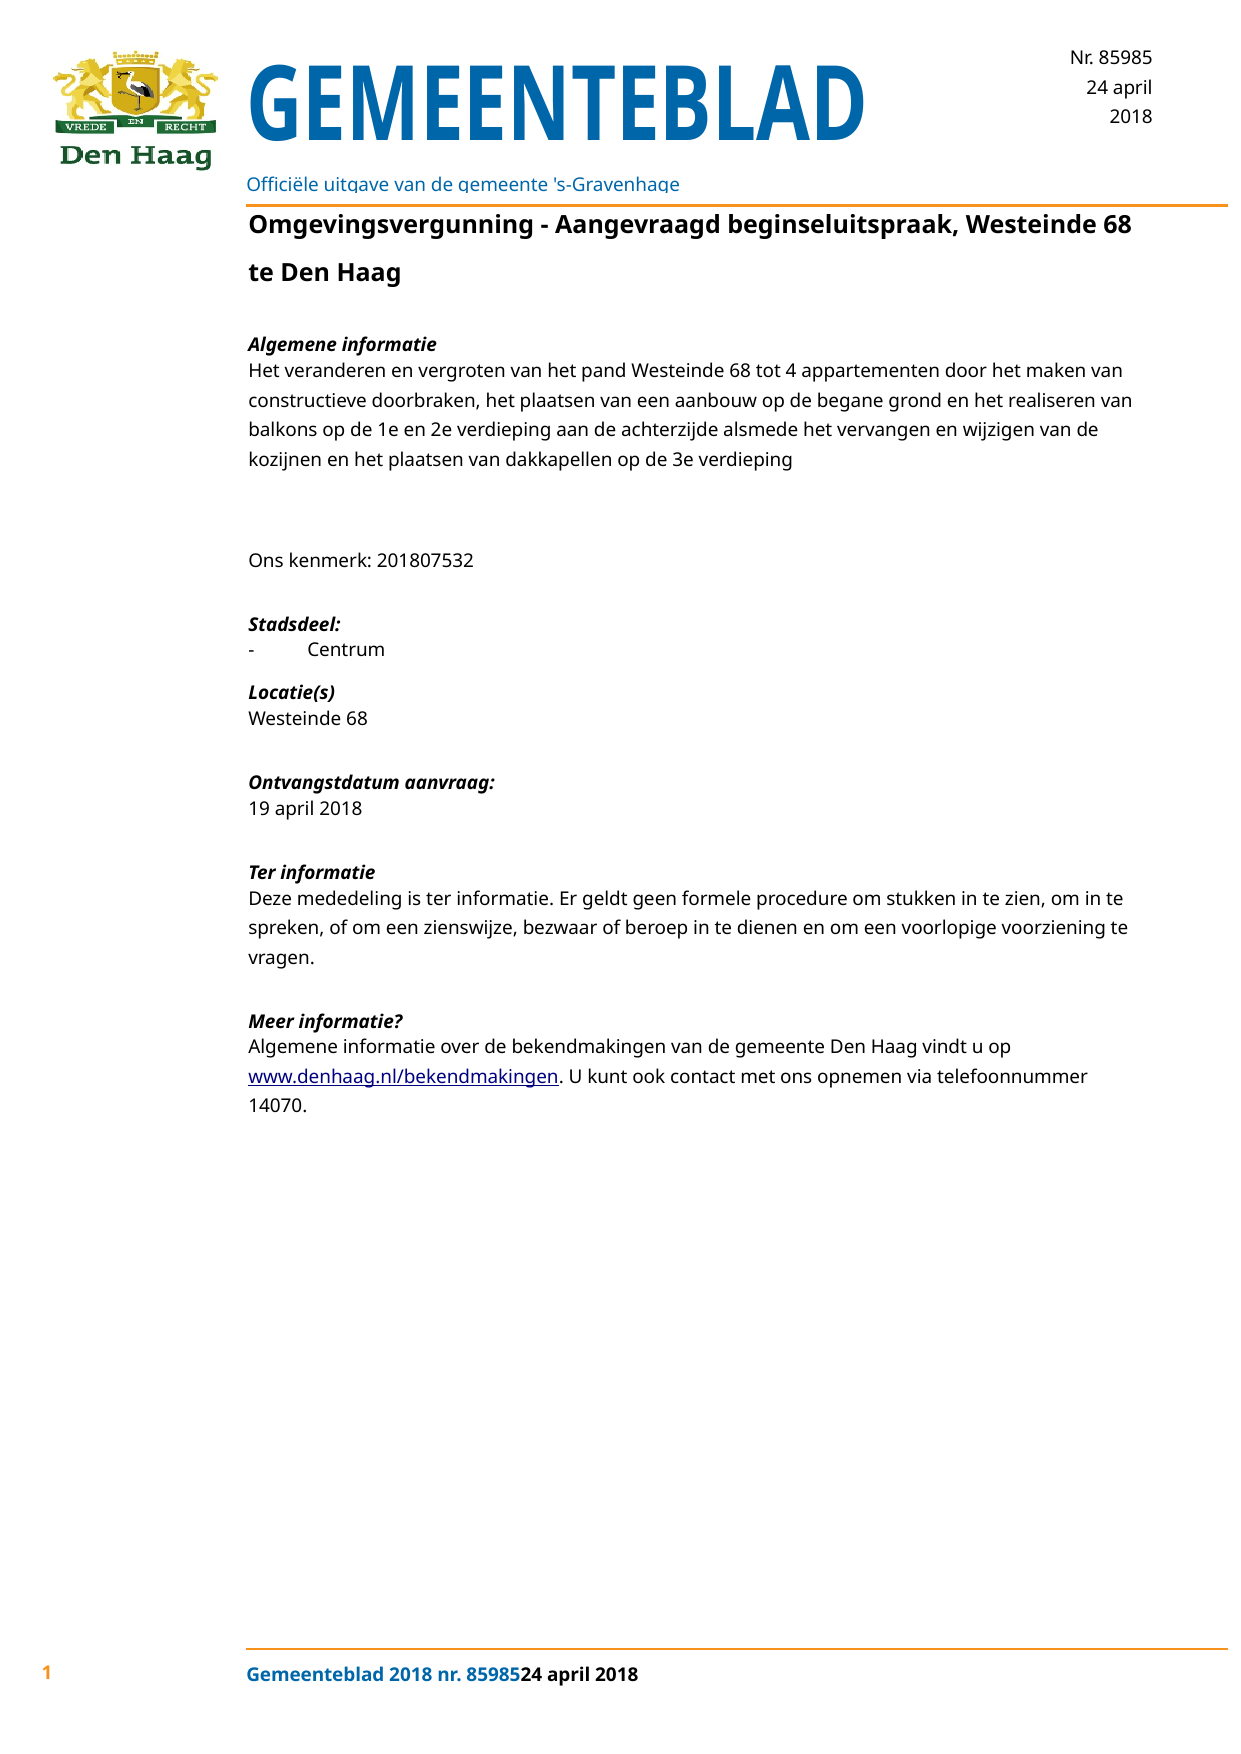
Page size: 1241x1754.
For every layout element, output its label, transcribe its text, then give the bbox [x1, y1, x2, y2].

text 19 april 2018 [248, 795, 1152, 821]
list Centrum [248, 636, 1152, 662]
text Ons kenmerk: 201807532 [248, 547, 1152, 572]
picture [41, 47, 231, 172]
text Westeinde 68 [248, 705, 1152, 731]
text Stadsdeel: [248, 611, 1152, 636]
text Meer informatie? [248, 1008, 1152, 1033]
text Locatie(s) [248, 679, 1152, 705]
text Algemene informatie [248, 331, 1152, 357]
text Het veranderen en vergroten van het pand Westeinde 68 tot 4 appartementen door het maken van constructieve doorbraken, het plaatsen van een aanbouw op de begane grond en het realiseren van balkons op de 1e en 2e verdieping aan de achterzijde alsmede het vervangen en wijzigen van de kozijnen en het plaatsen van dakkapellen op de 3e verdieping [248, 357, 1152, 472]
text Omgevingsvergunning - Aangevraagd beginseluitspraak, Westeinde 68 te Den Haag [248, 207, 1152, 288]
text Ter informatie [248, 859, 1152, 885]
text Ontvangstdatum aanvraag: [248, 769, 1152, 795]
text Deze mededeling is ter informatie. Er geldt geen formele procedure om stukken in te zien, om in te spreken, of om een zienswijze, bezwaar of beroep in te dienen en om een voorlopige voorziening te vragen. [248, 885, 1152, 969]
text Algemene informatie over de bekendmakingen van de gemeente Den Haag vindt u op www.denhaag.nl/bekendmakingen. U kunt ook contact met ons opnemen via telefoonnummer 14070. [248, 1033, 1152, 1118]
